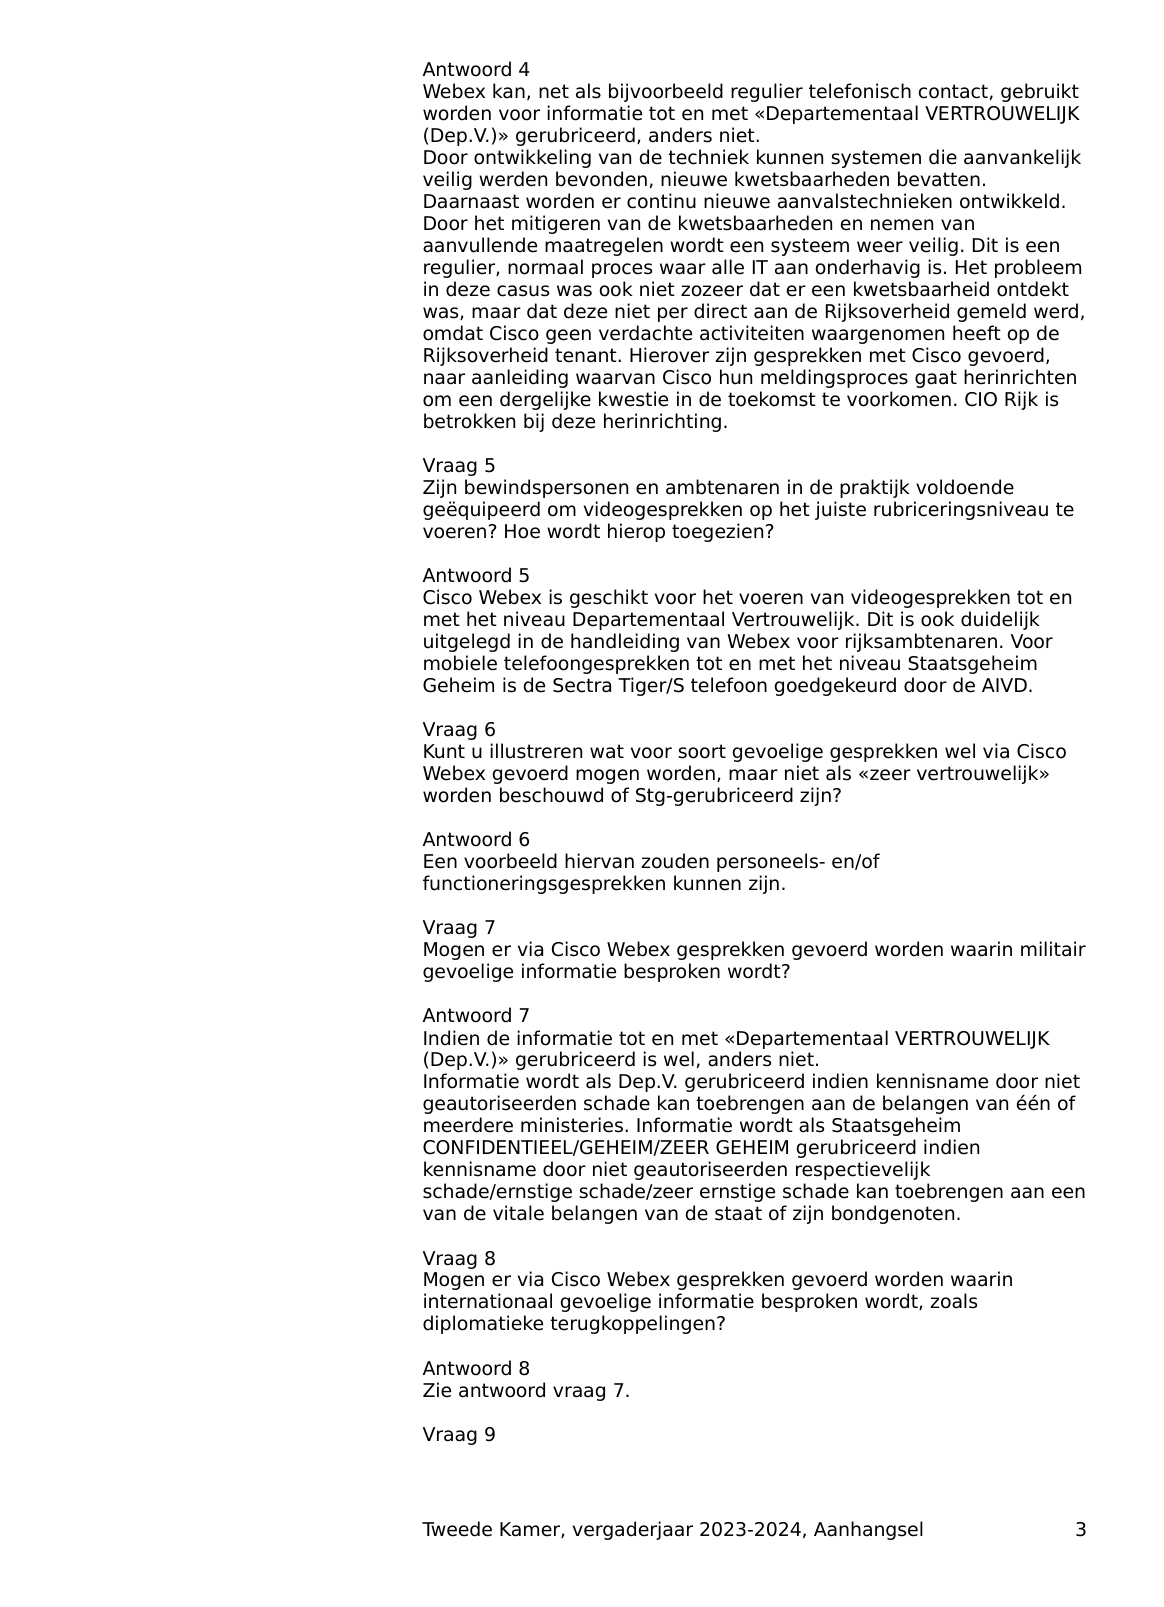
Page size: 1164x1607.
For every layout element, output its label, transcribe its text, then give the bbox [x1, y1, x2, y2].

text Antwoord 7 [422, 1005, 1087, 1027]
text Vraag 9 [422, 1424, 1087, 1446]
text Webex kan, net als bijvoorbeeld regulier telefonisch contact, gebruikt worden voor informatie tot en met «Departementaal VERTROUWELIJK (Dep.V.)» gerubriceerd, anders niet. [422, 81, 1087, 147]
text Antwoord 4 [422, 59, 1087, 81]
text Vraag 7 [422, 917, 1087, 939]
text Mogen er via Cisco Webex gesprekken gevoerd worden waarin internationaal gevoelige informatie besproken wordt, zoals diplomatieke terugkoppelingen? [422, 1269, 1087, 1335]
text Antwoord 8 [422, 1357, 1087, 1379]
text Vraag 5 [422, 455, 1087, 477]
text Een voorbeeld hiervan zouden personeels- en/of functioneringsgesprekken kunnen zijn. [422, 851, 1087, 895]
text Zijn bewindspersonen en ambtenaren in de praktijk voldoende geëquipeerd om videogesprekken op het juiste rubriceringsniveau te voeren? Hoe wordt hierop toegezien? [422, 477, 1087, 543]
text Cisco Webex is geschikt voor het voeren van videogesprekken tot en met het niveau Departementaal Vertrouwelijk. Dit is ook duidelijk uitgelegd in de handleiding van Webex voor rijksambtenaren. Voor mobiele telefoongesprekken tot en met het niveau Staatsgeheim Geheim is de Sectra Tiger/S telefoon goedgekeurd door de AIVD. [422, 587, 1087, 697]
text Vraag 6 [422, 719, 1087, 741]
text Door ontwikkeling van de techniek kunnen systemen die aanvankelijk veilig werden bevonden, nieuwe kwetsbaarheden bevatten. Daarnaast worden er continu nieuwe aanvalstechnieken ontwikkeld. Door het mitigeren van de kwetsbaarheden en nemen van aanvullende maatregelen wordt een systeem weer veilig. Dit is een regulier, normaal proces waar alle IT aan onderhavig is. Het probleem in deze casus was ook niet zozeer dat er een kwetsbaarheid ontdekt was, maar dat deze niet per direct aan de Rijksoverheid gemeld werd, omdat Cisco geen verdachte activiteiten waargenomen heeft op de Rijksoverheid tenant. Hierover zijn gesprekken met Cisco gevoerd, naar aanleiding waarvan Cisco hun meldingsproces gaat herinrichten om een dergelijke kwestie in de toekomst te voorkomen. CIO Rijk is betrokken bij deze herinrichting. [422, 147, 1087, 433]
text Antwoord 5 [422, 565, 1087, 587]
text Zie antwoord vraag 7. [422, 1379, 1087, 1401]
text Antwoord 6 [422, 829, 1087, 851]
text Vraag 8 [422, 1247, 1087, 1269]
text Informatie wordt als Dep.V. gerubriceerd indien kennisname door niet geautoriseerden schade kan toebrengen aan de belangen van één of meerdere ministeries. Informatie wordt als Staatsgeheim CONFIDENTIEEL/GEHEIM/ZEER GEHEIM gerubriceerd indien kennisname door niet geautoriseerden respectievelijk schade/ernstige schade/zeer ernstige schade kan toebrengen aan een van de vitale belangen van de staat of zijn bondgenoten. [422, 1071, 1087, 1225]
text Indien de informatie tot en met «Departementaal VERTROUWELIJK (Dep.V.)» gerubriceerd is wel, anders niet. [422, 1027, 1087, 1071]
text Mogen er via Cisco Webex gesprekken gevoerd worden waarin militair gevoelige informatie besproken wordt? [422, 939, 1087, 983]
text Kunt u illustreren wat voor soort gevoelige gesprekken wel via Cisco Webex gevoerd mogen worden, maar niet als «zeer vertrouwelijk» worden beschouwd of Stg-gerubriceerd zijn? [422, 741, 1087, 807]
